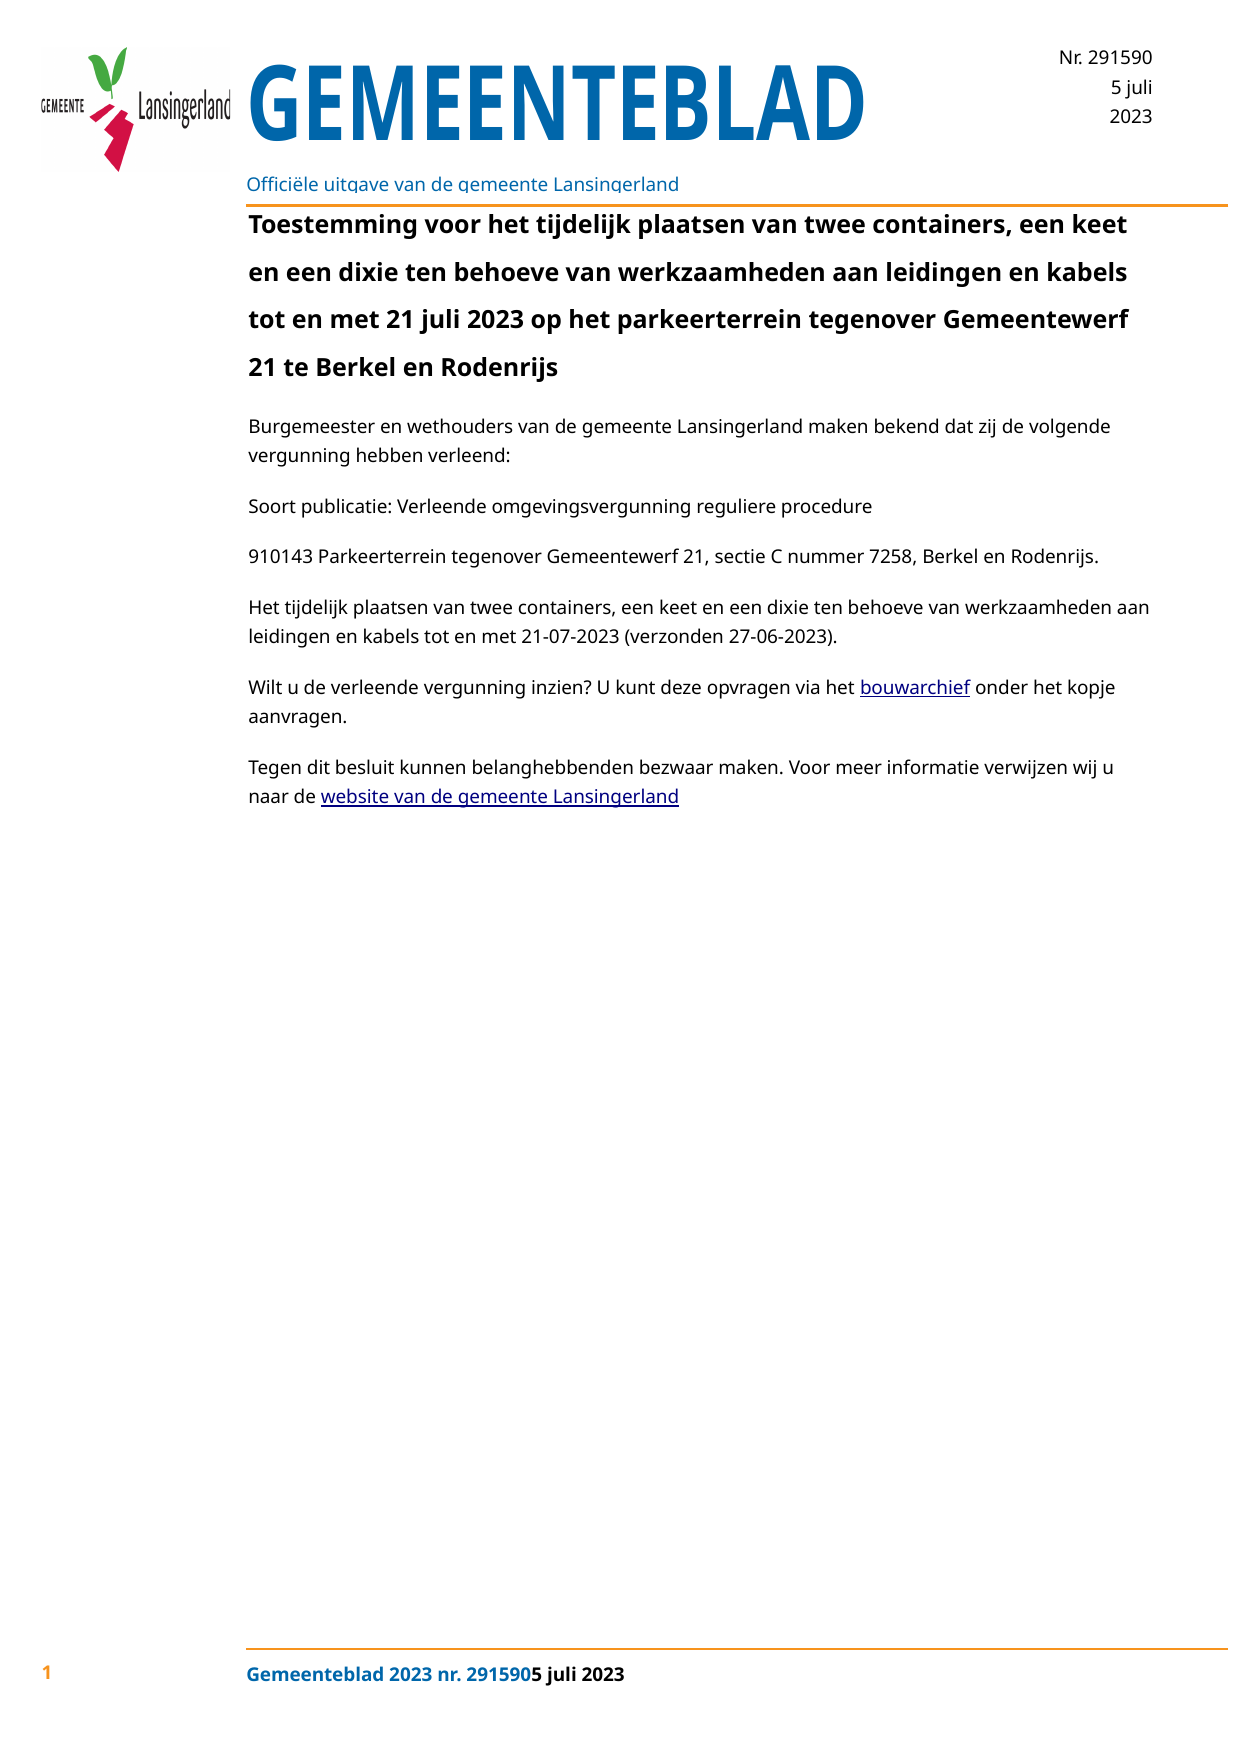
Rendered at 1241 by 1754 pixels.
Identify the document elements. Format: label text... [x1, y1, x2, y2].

text Tegen dit besluit kunnen belanghebbenden bezwaar maken. Voor meer informatie verwijzen wij u naar de website van de gemeente Lansingerland [248, 754, 1152, 809]
text Burgemeester en wethouders van de gemeente Lansingerland maken bekend dat zij de volgende vergunning hebben verleend: [248, 413, 1152, 468]
text Soort publicatie: Verleende omgevingsvergunning reguliere procedure [248, 493, 1152, 519]
text Wilt u de verleende vergunning inzien? U kunt deze opvragen via het bouwarchief onder het kopje aanvragen. [248, 674, 1152, 729]
text Toestemming voor het tijdelijk plaatsen van twee containers, een keet en een dixie ten behoeve van werkzaamheden aan leidingen en kabels tot en met 21 juli 2023 op het parkeerterrein tegenover Gemeentewerf 21 te Berkel en Rodenrijs [248, 207, 1152, 384]
text Het tijdelijk plaatsen van twee containers, een keet en een dixie ten behoeve van werkzaamheden aan leidingen en kabels tot en met 21-07-2023 (verzonden 27-06-2023). [248, 594, 1152, 649]
picture [41, 47, 231, 172]
text 910143 Parkeerterrein tegenover Gemeentewerf 21, sectie C nummer 7258, Berkel en Rodenrijs. [248, 543, 1152, 569]
